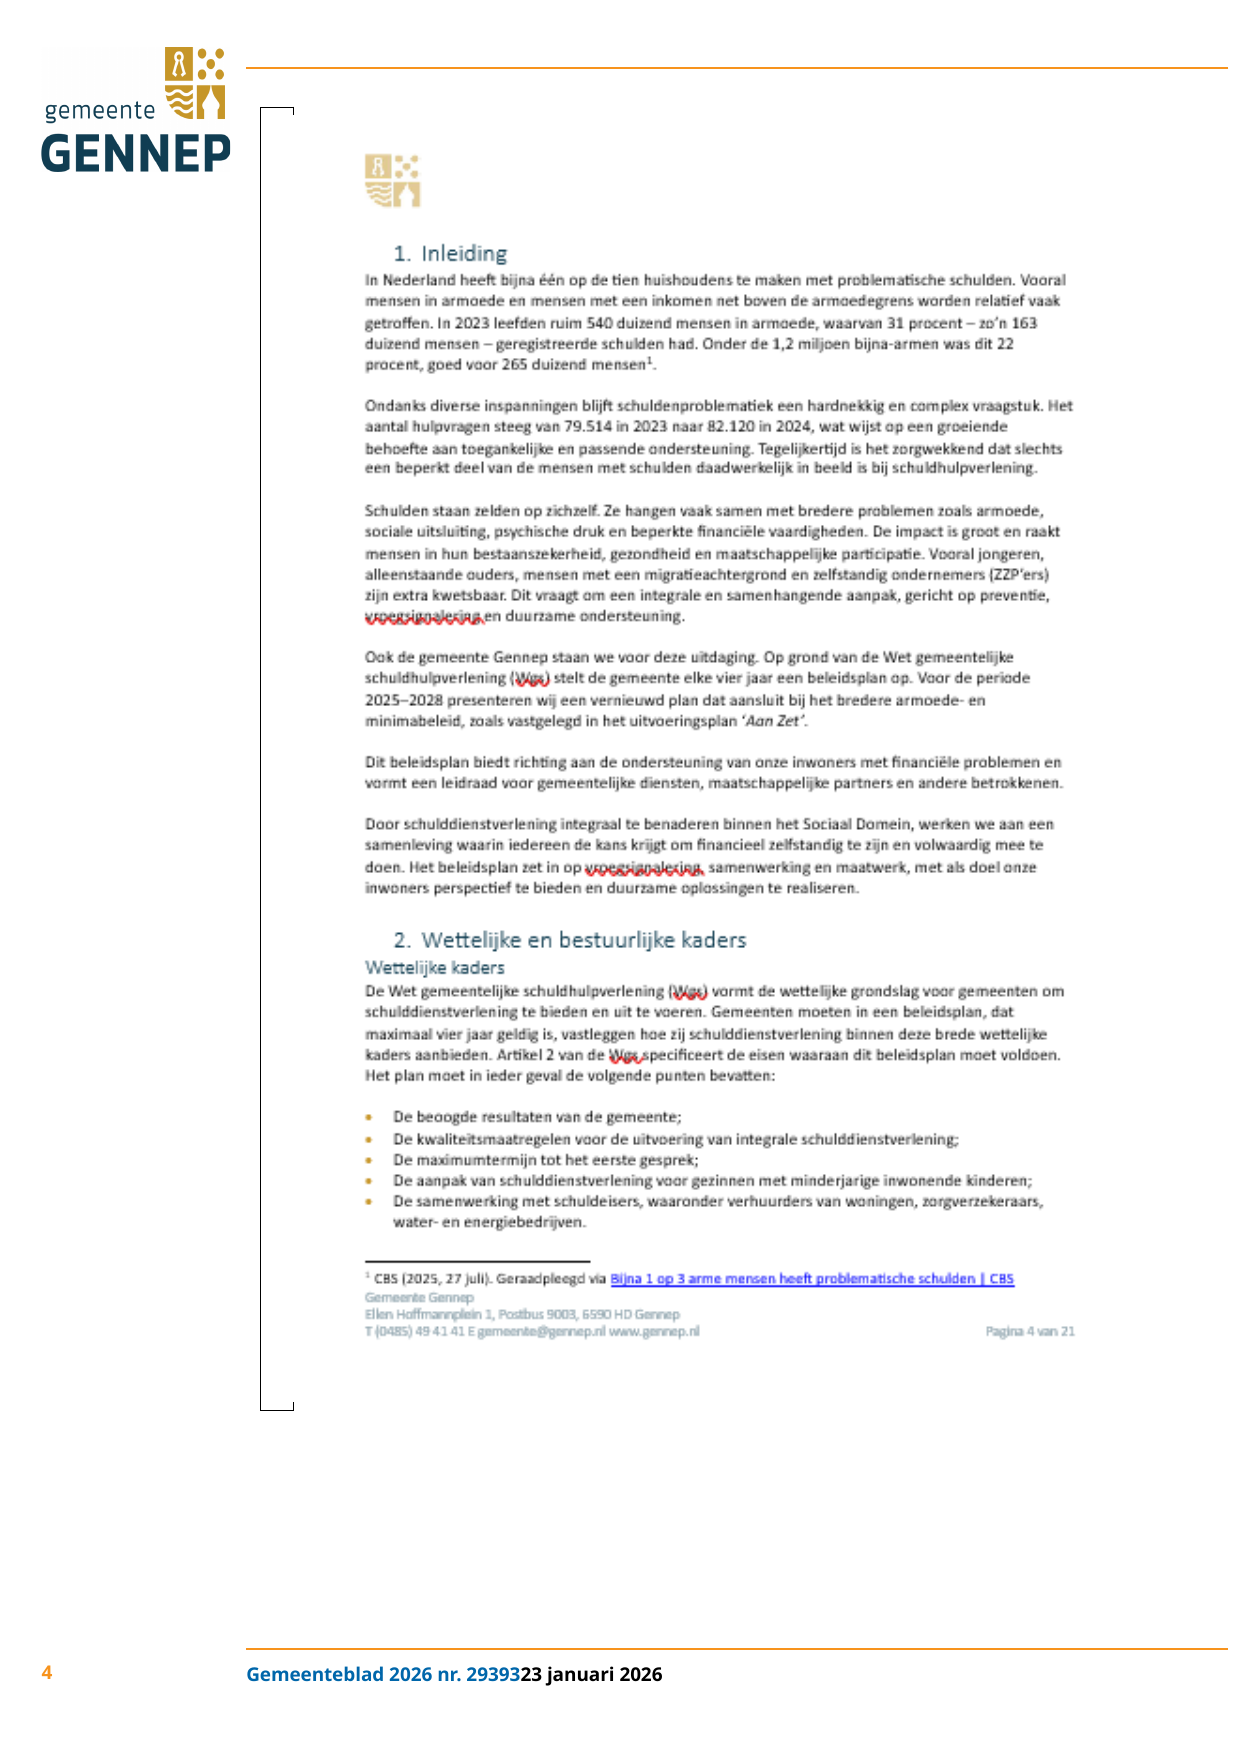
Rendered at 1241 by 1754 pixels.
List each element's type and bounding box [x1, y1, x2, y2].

picture [268, 115, 1173, 1402]
picture [41, 47, 231, 172]
